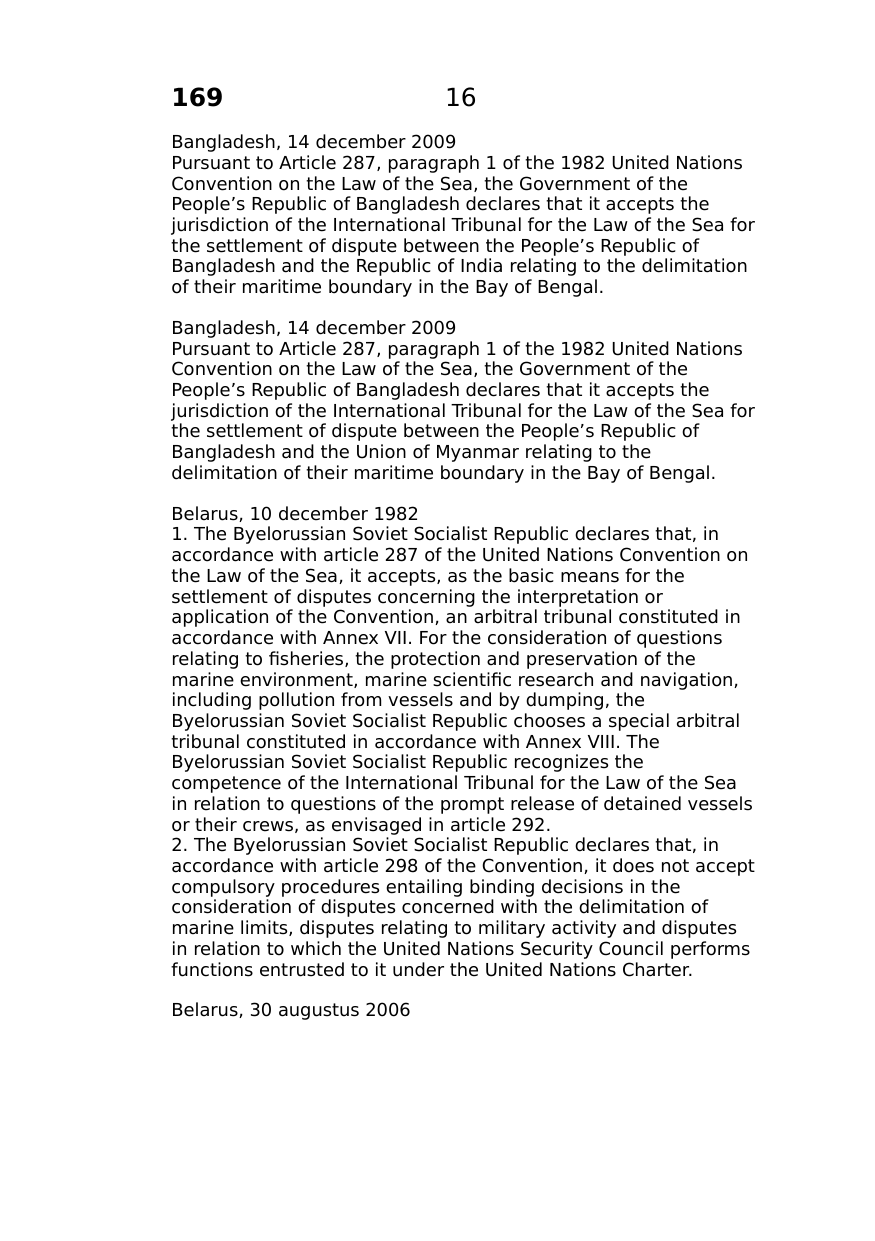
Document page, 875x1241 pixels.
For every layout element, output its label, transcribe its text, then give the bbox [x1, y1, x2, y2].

text Bangladesh, 14 december 2009 [171, 132, 756, 153]
text Bangladesh, 14 december 2009 [171, 318, 756, 338]
text Pursuant to Article 287, paragraph 1 of the 1982 United Nations Convention on the Law of the Sea, the Government of the People’s Republic of Bangladesh declares that it accepts the jurisdiction of the International Tribunal for the Law of the Sea for the settlement of dispute between the People’s Republic of Bangladesh and the Republic of India relating to the delimitation of their maritime boundary in the Bay of Bengal. [171, 153, 756, 298]
text 1. The Byelorussian Soviet Socialist Republic declares that, in accordance with article 287 of the United Nations Convention on the Law of the Sea, it accepts, as the basic means for the settlement of disputes concerning the interpretation or application of the Convention, an arbitral tribunal constituted in accordance with Annex VII. For the consideration of questions relating to fisheries, the protection and preservation of the marine environment, marine scientific research and navigation, including pollution from vessels and by dumping, the Byelorussian Soviet Socialist Republic chooses a special arbitral tribunal constituted in accordance with Annex VIII. The Byelorussian Soviet Socialist Republic recognizes the competence of the International Tribunal for the Law of the Sea in relation to questions of the prompt release of detained vessels or their crews, as envisaged in article 292. [171, 524, 756, 835]
text Belarus, 30 augustus 2006 [171, 1000, 756, 1021]
text 2. The Byelorussian Soviet Socialist Republic declares that, in accordance with article 298 of the Convention, it does not accept compulsory procedures entailing binding decisions in the consideration of disputes concerned with the delimitation of marine limits, disputes relating to military activity and disputes in relation to which the United Nations Security Council performs functions entrusted to it under the United Nations Charter. [171, 835, 756, 980]
text Belarus, 10 december 1982 [171, 503, 756, 524]
text Pursuant to Article 287, paragraph 1 of the 1982 United Nations Convention on the Law of the Sea, the Government of the People’s Republic of Bangladesh declares that it accepts the jurisdiction of the International Tribunal for the Law of the Sea for the settlement of dispute between the People’s Republic of Bangladesh and the Union of Myanmar relating to the delimitation of their maritime boundary in the Bay of Bengal. [171, 338, 756, 483]
